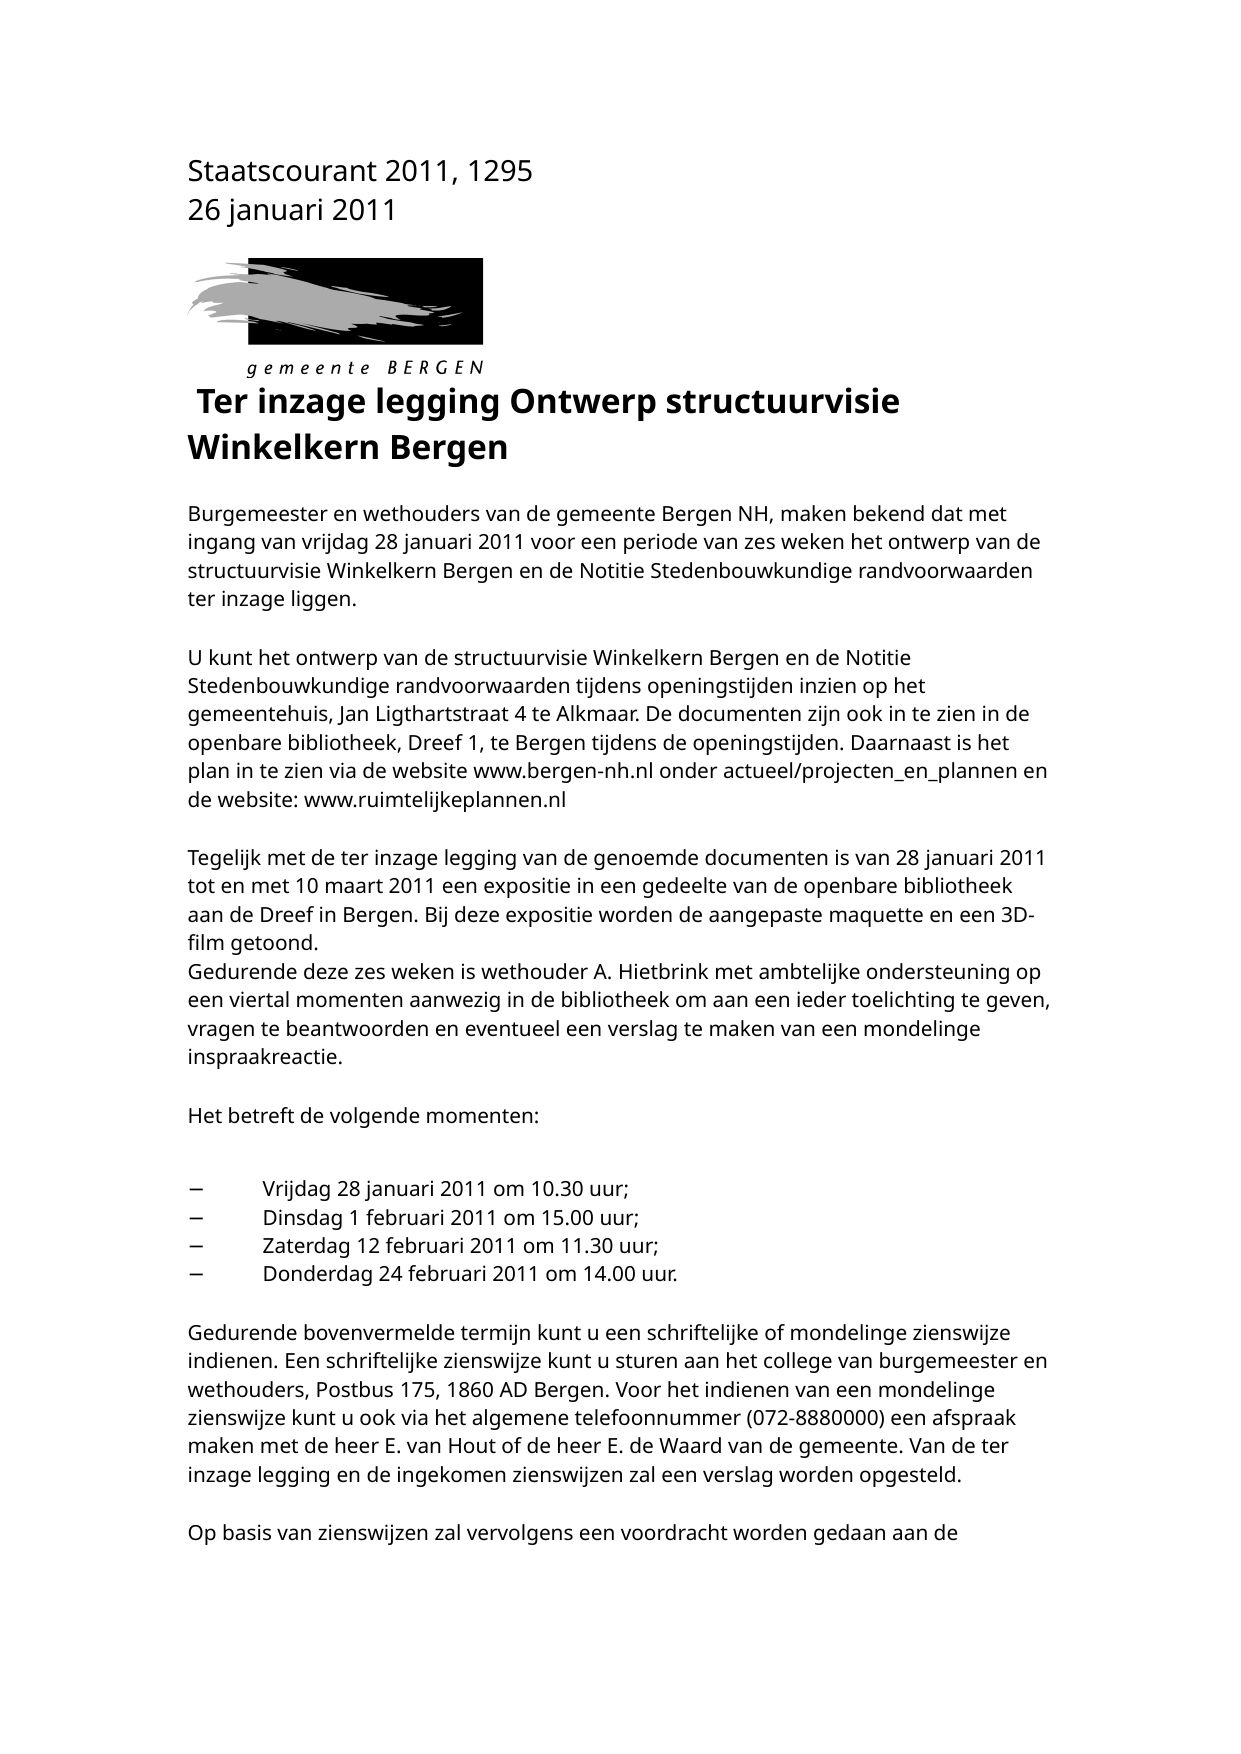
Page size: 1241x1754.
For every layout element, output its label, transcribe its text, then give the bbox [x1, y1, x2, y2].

text Het betreft de volgende momenten: [187, 1101, 1053, 1129]
text U kunt het ontwerp van de structuurvisie Winkelkern Bergen en de Notitie Stedenbouwkundige randvoorwaarden tijdens openingstijden inzien op het gemeentehuis, Jan Ligthartstraat 4 te Alkmaar. De documenten zijn ook in te zien in de openbare bibliotheek, Dreef 1, te Bergen tijdens de openingstijden. Daarnaast is het plan in te zien via de website www.bergen-nh.nl onder actueel/projecten_en_plannen en de website: www.ruimtelijkeplannen.nl [187, 643, 1053, 813]
text Staatscourant 2011, 1295 [187, 150, 1053, 190]
list Dinsdag 1 februari 2011 om 15.00 uur; [187, 1203, 1053, 1231]
text Burgemeester en wethouders van de gemeente Bergen NH, maken bekend dat met ingang van vrijdag 28 januari 2011 voor een periode van zes weken het ontwerp van de structuurvisie Winkelkern Bergen en de Notitie Stedenbouwkundige randvoorwaarden ter inzage liggen. [187, 499, 1053, 613]
list Vrijdag 28 januari 2011 om 10.30 uur; [187, 1174, 1053, 1203]
text Gedurende bovenvermelde termijn kunt u een schriftelijke of mondelinge zienswijze indienen. Een schriftelijke zienswijze kunt u sturen aan het college van burgemeester en wethouders, Postbus 175, 1860 AD Bergen. Voor het indienen van een mondelinge zienswijze kunt u ook via het algemene telefoonnummer (072-8880000) een afspraak maken met de heer E. van Hout of de heer E. de Waard van de gemeente. Van de ter inzage legging en de ingekomen zienswijzen zal een verslag worden opgesteld. [187, 1318, 1053, 1488]
list Donderdag 24 februari 2011 om 14.00 uur. [187, 1259, 1053, 1288]
list Zaterdag 12 februari 2011 om 11.30 uur; [187, 1231, 1053, 1259]
picture [187, 258, 484, 378]
text Gedurende deze zes weken is wethouder A. Hietbrink met ambtelijke ondersteuning op een viertal momenten aanwezig in de bibliotheek om aan een ieder toelichting te geven, vragen te beantwoorden en eventueel een verslag te maken van een mondelinge inspraakreactie. [187, 957, 1053, 1071]
subtitle Ter inzage legging Ontwerp structuurvisie Winkelkern Bergen [187, 271, 1053, 469]
text 26 januari 2011 [187, 190, 1053, 229]
text Tegelijk met de ter inzage legging van de genoemde documenten is van 28 januari 2011 tot en met 10 maart 2011 een expositie in een gedeelte van de openbare bibliotheek aan de Dreef in Bergen. Bij deze expositie worden de aangepaste maquette en een 3D-film getoond. [187, 843, 1053, 957]
text Op basis van zienswijzen zal vervolgens een voordracht worden gedaan aan de [187, 1518, 1053, 1547]
